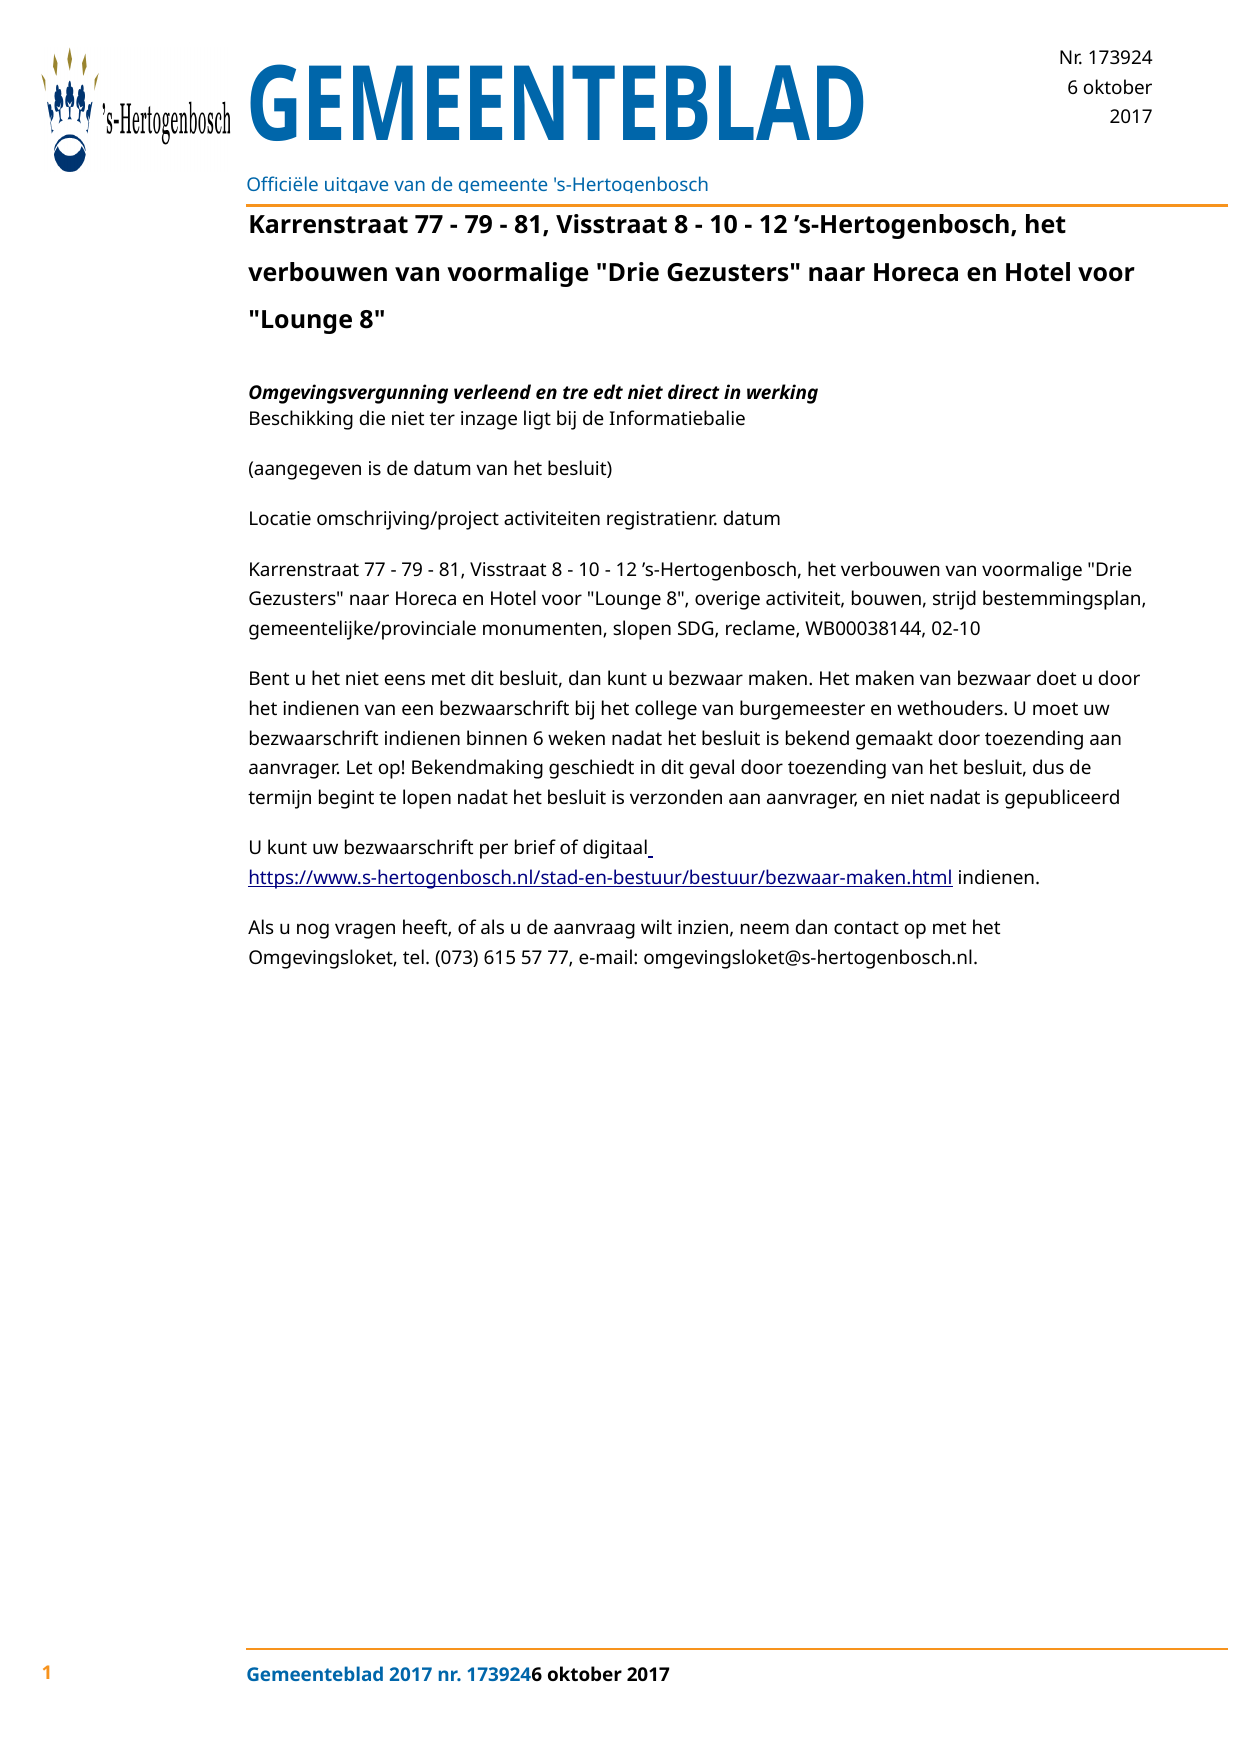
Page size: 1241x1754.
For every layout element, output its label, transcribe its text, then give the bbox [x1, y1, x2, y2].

picture [41, 47, 231, 172]
text Beschikking die niet ter inzage ligt bij de Informatiebalie [248, 405, 1152, 431]
text Karrenstraat 77 - 79 - 81, Visstraat 8 - 10 - 12 ’s-Hertogenbosch, het verbouwen van voormalige "Drie Gezusters" naar Horeca en Hotel voor "Lounge 8", overige activiteit, bouwen, strijd bestemmingsplan, gemeentelijke/provinciale monumenten, slopen SDG, reclame, WB00038144, 02-10 [248, 556, 1152, 641]
text Karrenstraat 77 - 79 - 81, Visstraat 8 - 10 - 12 ’s-Hertogenbosch, het verbouwen van voormalige "Drie Gezusters" naar Horeca en Hotel voor "Lounge 8" [248, 207, 1152, 336]
text Locatie omschrijving/project activiteiten registratienr. datum [248, 506, 1152, 531]
text U kunt uw bezwaarschrift per brief of digitaal https://www.s-hertogenbosch.nl/stad-en-bestuur/bestuur/bezwaar-maken.html indienen. [248, 834, 1152, 890]
text Omgevingsvergunning verleend en tre edt niet direct in werking [248, 379, 1152, 405]
text Bent u het niet eens met dit besluit, dan kunt u bezwaar maken. Het maken van bezwaar doet u door het indienen van een bezwaarschrift bij het college van burgemeester en wethouders. U moet uw bezwaarschrift indienen binnen 6 weken nadat het besluit is bekend gemaakt door toezending aan aanvrager. Let op! Bekendmaking geschiedt in dit geval door toezending van het besluit, dus de termijn begint te lopen nadat het besluit is verzonden aan aanvrager, en niet nadat is gepubliceerd [248, 666, 1152, 810]
text Als u nog vragen heeft, of als u de aanvraag wilt inzien, neem dan contact op met het Omgevingsloket, tel. (073) 615 57 77, e-mail: omgevingsloket@s-hertogenbosch.nl. [248, 914, 1152, 970]
text (aangegeven is de datum van het besluit) [248, 455, 1152, 481]
